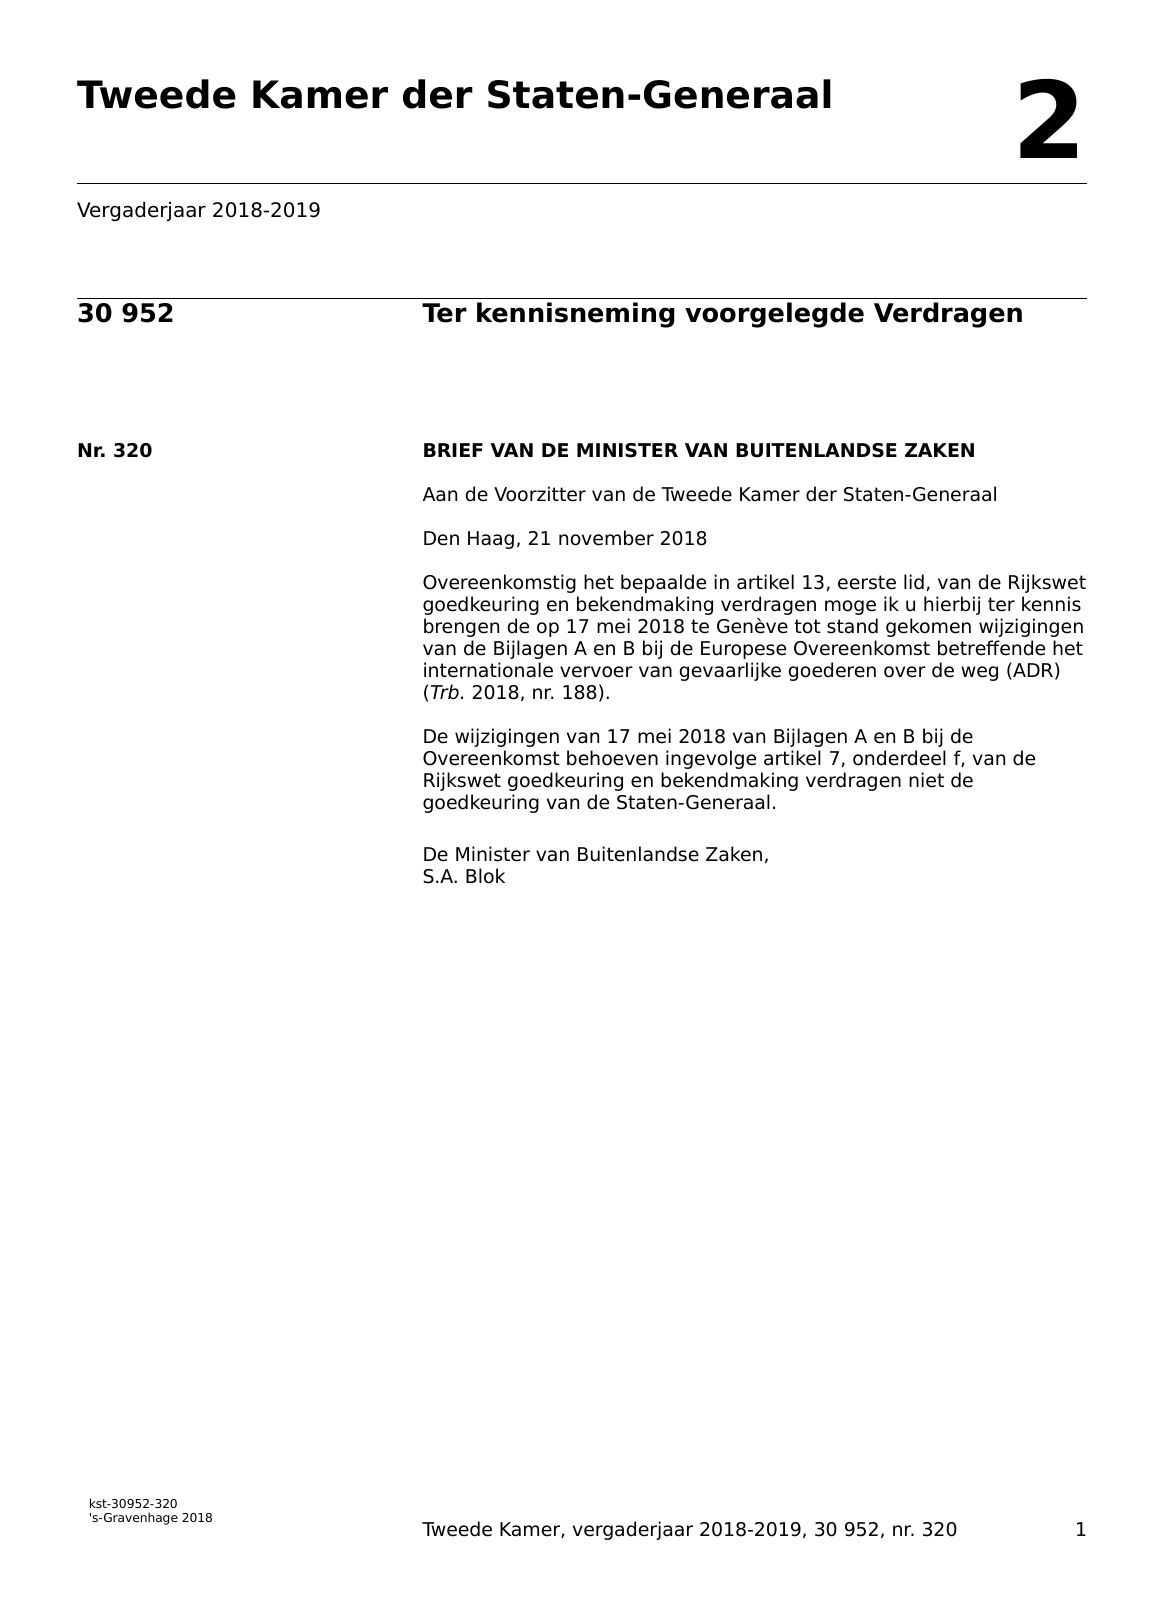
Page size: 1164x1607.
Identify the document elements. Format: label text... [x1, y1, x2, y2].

subtitle 30 952 Ter kennisneming voorgelegde Verdragen [77, 299, 1087, 329]
text kst-30952-320 [88, 1497, 323, 1511]
text De Minister van Buitenlandse Zaken, S.A. Blok [422, 844, 1087, 888]
table_header Tweede Kamer der Staten-Generaal [77, 59, 886, 183]
table_header 2 [886, 59, 1087, 183]
text Den Haag, 21 november 2018 [422, 528, 1087, 550]
text Overeenkomstig het bepaalde in artikel 13, eerste lid, van de Rijkswet goedkeuring en bekendmaking verdragen moge ik u hierbij ter kennis brengen de op 17 mei 2018 te Genève tot stand gekomen wijzigingen van de Bijlagen A en B bij de Europese Overeenkomst betreffende het internationale vervoer van gevaarlijke goederen over de weg (ADR) (Trb. 2018, nr. 188). [422, 572, 1087, 704]
text De wijzigingen van 17 mei 2018 van Bijlagen A en B bij de Overeenkomst behoeven ingevolge artikel 7, onderdeel f, van de Rijkswet goedkeuring en bekendmaking verdragen niet de goedkeuring van de Staten-Generaal. [422, 726, 1087, 814]
table_cell Vergaderjaar 2018-2019 [77, 184, 1087, 298]
text 's-Gravenhage 2018 [88, 1511, 323, 1525]
text Aan de Voorzitter van de Tweede Kamer der Staten-Generaal [422, 484, 1087, 506]
subtitle Nr. 320 BRIEF VAN DE MINISTER VAN BUITENLANDSE ZAKEN [77, 440, 1087, 462]
